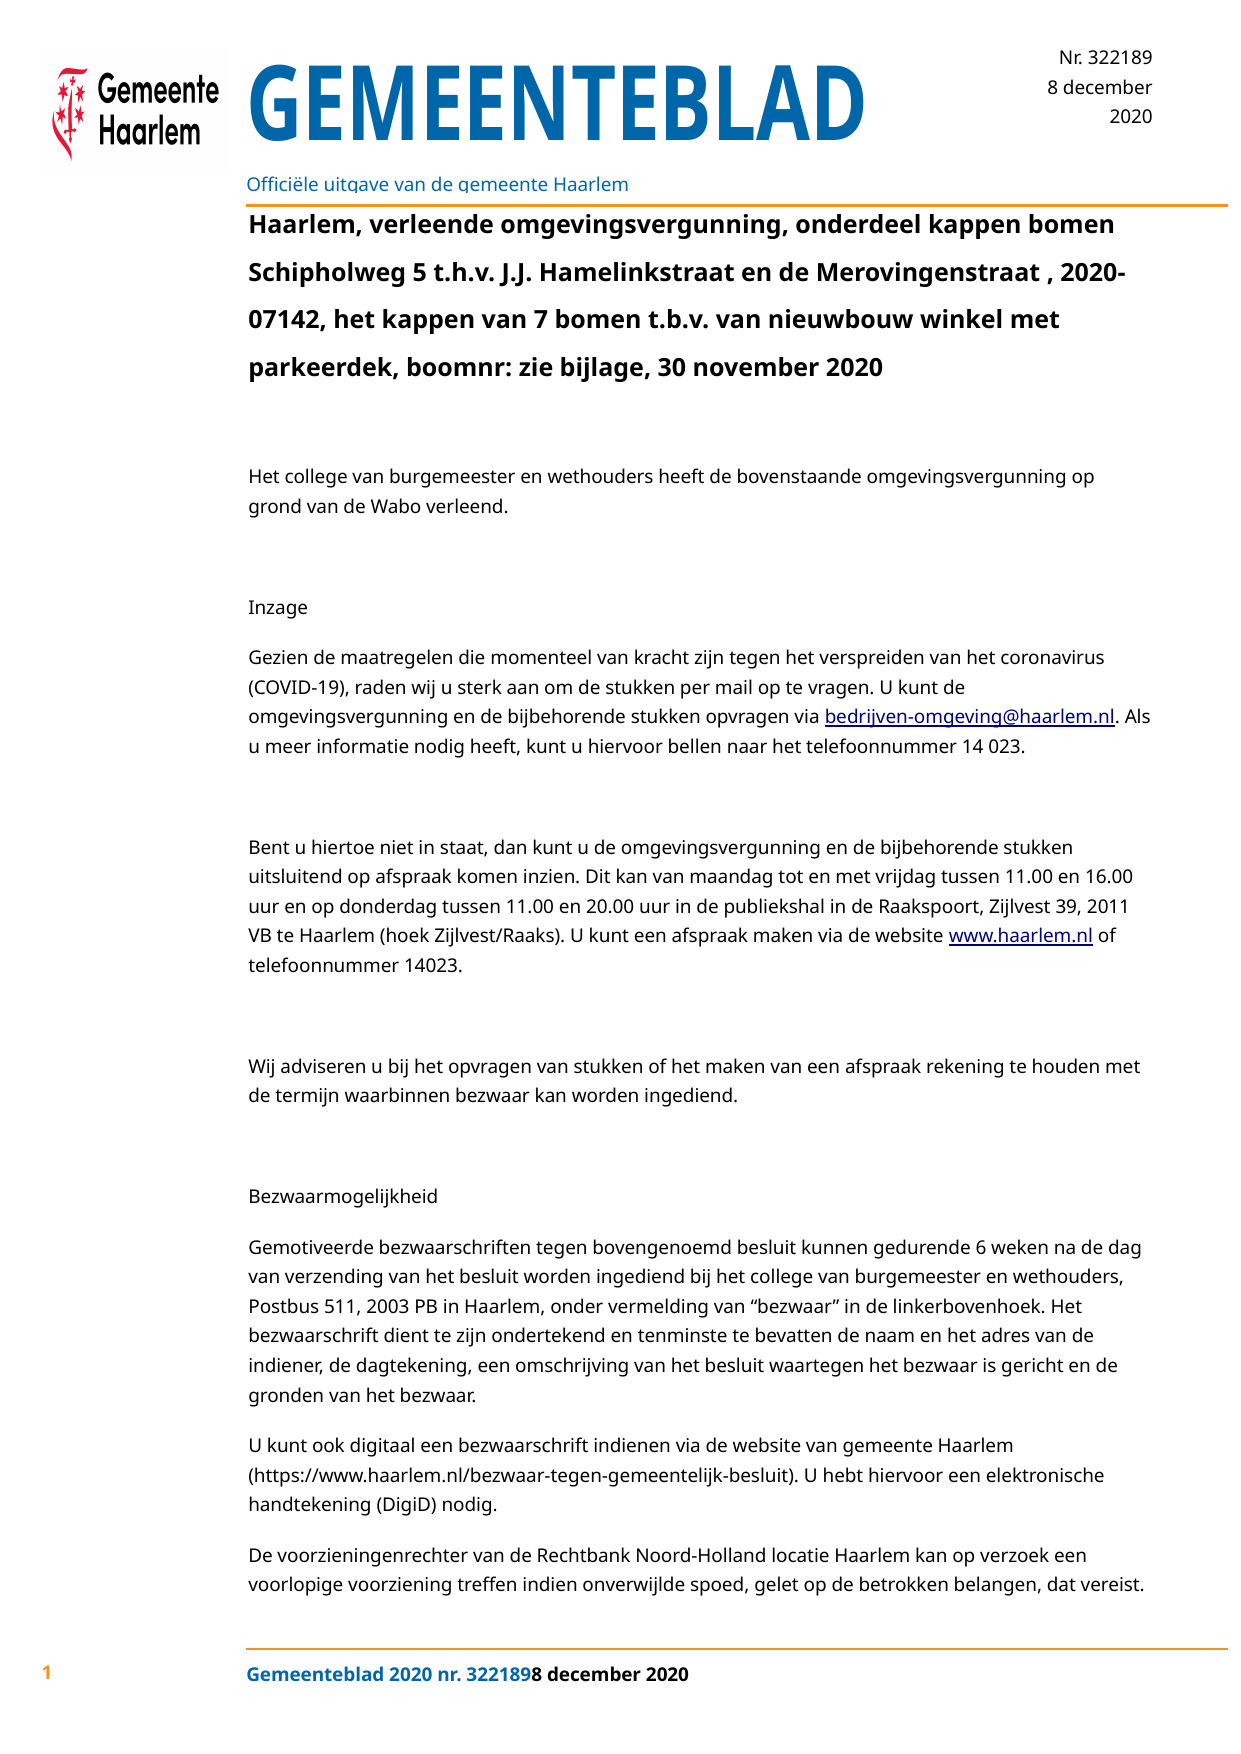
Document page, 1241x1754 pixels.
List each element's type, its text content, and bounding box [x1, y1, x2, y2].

picture [41, 47, 231, 172]
text Gemotiveerde bezwaarschriften tegen bovengenoemd besluit kunnen gedurende 6 weken na de dag van verzending van het besluit worden ingediend bij het college van burgemeester en wethouders, Postbus 511, 2003 PB in Haarlem, onder vermelding van “bezwaar” in de linkerbovenhoek. Het bezwaarschrift dient te zijn ondertekend en tenminste te bevatten de naam en het adres van de indiener, de dagtekening, een omschrijving van het besluit waartegen het bezwaar is gericht en de gronden van het bezwaar. [248, 1234, 1152, 1408]
text Wij adviseren u bij het opvragen van stukken of het maken van een afspraak rekening te houden met de termijn waarbinnen bezwaar kan worden ingediend. [248, 1053, 1152, 1108]
text Bent u hiertoe niet in staat, dan kunt u de omgevingsvergunning en de bijbehorende stukken uitsluitend op afspraak komen inzien. Dit kan van maandag tot en met vrijdag tussen 11.00 en 16.00 uur en op donderdag tussen 11.00 en 20.00 uur in de publiekshal in de Raakspoort, Zijlvest 39, 2011 VB te Haarlem (hoek Zijlvest/Raaks). U kunt een afspraak maken via de website www.haarlem.nl of telefoonnummer 14023. [248, 834, 1152, 978]
text U kunt ook digitaal een bezwaarschrift indienen via de website van gemeente Haarlem (https://www.haarlem.nl/bezwaar-tegen-gemeentelijk-besluit). U hebt hiervoor een elektronische handtekening (DigiD) nodig. [248, 1432, 1152, 1517]
text Haarlem, verleende omgevingsvergunning, onderdeel kappen bomen Schipholweg 5 t.h.v. J.J. Hamelinkstraat en de Merovingenstraat , 2020-07142, het kappen van 7 bomen t.b.v. van nieuwbouw winkel met parkeerdek, boomnr: zie bijlage, 30 november 2020 [248, 207, 1152, 384]
text Bezwaarmogelijkheid [248, 1183, 1152, 1209]
text Inzage [248, 594, 1152, 620]
text De voorzieningenrechter van de Rechtbank Noord-Holland locatie Haarlem kan op verzoek een voorlopige voorziening treffen indien onverwijlde spoed, gelet op de betrokken belangen, dat vereist. [248, 1542, 1152, 1597]
text Gezien de maatregelen die momenteel van kracht zijn tegen het verspreiden van het coronavirus (COVID-19), raden wij u sterk aan om de stukken per mail op te vragen. U kunt de omgevingsvergunning en de bijbehorende stukken opvragen via bedrijven-omgeving@haarlem.nl. Als u meer informatie nodig heeft, kunt u hiervoor bellen naar het telefoonnummer 14 023. [248, 644, 1152, 759]
text Het college van burgemeester en wethouders heeft de bovenstaande omgevingsvergunning op grond van de Wabo verleend. [248, 463, 1152, 519]
